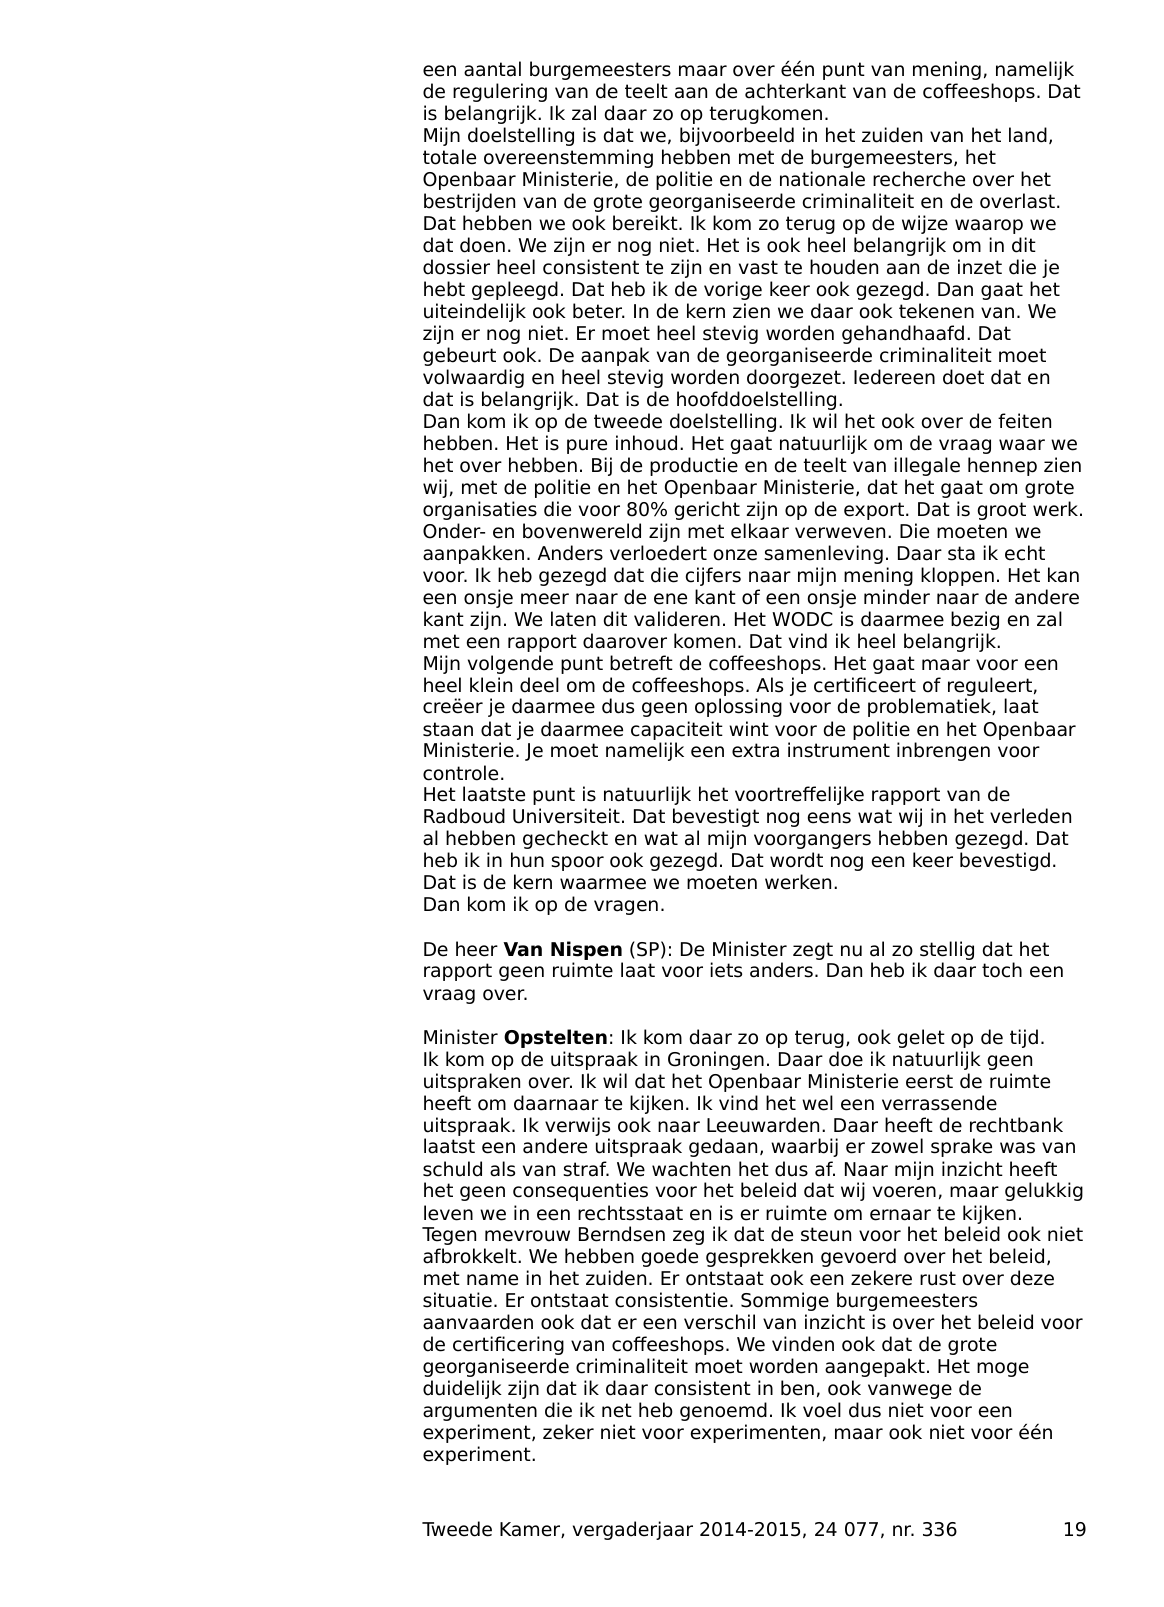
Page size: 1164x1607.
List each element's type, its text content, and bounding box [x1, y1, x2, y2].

text Het laatste punt is natuurlijk het voortreffelijke rapport van de Radboud Universiteit. Dat bevestigt nog eens wat wij in het verleden al hebben gecheckt en wat al mijn voorgangers hebben gezegd. Dat heb ik in hun spoor ook gezegd. Dat wordt nog een keer bevestigd. Dat is de kern waarmee we moeten werken. [422, 784, 1087, 894]
text Mijn volgende punt betreft de coffeeshops. Het gaat maar voor een heel klein deel om de coffeeshops. Als je certificeert of reguleert, creëer je daarmee dus geen oplossing voor de problematiek, laat staan dat je daarmee capaciteit wint voor de politie en het Openbaar Ministerie. Je moet namelijk een extra instrument inbrengen voor controle. [422, 652, 1087, 784]
text Dan kom ik op de vragen. [422, 894, 1087, 916]
text Mijn doelstelling is dat we, bijvoorbeeld in het zuiden van het land, totale overeenstemming hebben met de burgemeesters, het Openbaar Ministerie, de politie en de nationale recherche over het bestrijden van de grote georganiseerde criminaliteit en de overlast. Dat hebben we ook bereikt. Ik kom zo terug op de wijze waarop we dat doen. We zijn er nog niet. Het is ook heel belangrijk om in dit dossier heel consistent te zijn en vast te houden aan de inzet die je hebt gepleegd. Dat heb ik de vorige keer ook gezegd. Dan gaat het uiteindelijk ook beter. In de kern zien we daar ook tekenen van. We zijn er nog niet. Er moet heel stevig worden gehandhaafd. Dat gebeurt ook. De aanpak van de georganiseerde criminaliteit moet volwaardig en heel stevig worden doorgezet. Iedereen doet dat en dat is belangrijk. Dat is de hoofddoelstelling. [422, 125, 1087, 411]
text een aantal burgemeesters maar over één punt van mening, namelijk de regulering van de teelt aan de achterkant van de coffeeshops. Dat is belangrijk. Ik zal daar zo op terugkomen. [422, 59, 1087, 125]
text Tegen mevrouw Berndsen zeg ik dat de steun voor het beleid ook niet afbrokkelt. We hebben goede gesprekken gevoerd over het beleid, met name in het zuiden. Er ontstaat ook een zekere rust over deze situatie. Er ontstaat consistentie. Sommige burgemeesters aanvaarden ook dat er een verschil van inzicht is over het beleid voor de certificering van coffeeshops. We vinden ook dat de grote georganiseerde criminaliteit moet worden aangepakt. Het moge duidelijk zijn dat ik daar consistent in ben, ook vanwege de argumenten die ik net heb genoemd. Ik voel dus niet voor een experiment, zeker niet voor experimenten, maar ook niet voor één experiment. [422, 1224, 1087, 1466]
text Ik kom op de uitspraak in Groningen. Daar doe ik natuurlijk geen uitspraken over. Ik wil dat het Openbaar Ministerie eerst de ruimte heeft om daarnaar te kijken. Ik vind het wel een verrassende uitspraak. Ik verwijs ook naar Leeuwarden. Daar heeft de rechtbank laatst een andere uitspraak gedaan, waarbij er zowel sprake was van schuld als van straf. We wachten het dus af. Naar mijn inzicht heeft het geen consequenties voor het beleid dat wij voeren, maar gelukkig leven we in een rechtsstaat en is er ruimte om ernaar te kijken. [422, 1048, 1087, 1224]
text De heer Van Nispen (SP): De Minister zegt nu al zo stellig dat het rapport geen ruimte laat voor iets anders. Dan heb ik daar toch een vraag over. [422, 938, 1087, 1004]
text Dan kom ik op de tweede doelstelling. Ik wil het ook over de feiten hebben. Het is pure inhoud. Het gaat natuurlijk om de vraag waar we het over hebben. Bij de productie en de teelt van illegale hennep zien wij, met de politie en het Openbaar Ministerie, dat het gaat om grote organisaties die voor 80% gericht zijn op de export. Dat is groot werk. Onder- en bovenwereld zijn met elkaar verweven. Die moeten we aanpakken. Anders verloedert onze samenleving. Daar sta ik echt voor. Ik heb gezegd dat die cijfers naar mijn mening kloppen. Het kan een onsje meer naar de ene kant of een onsje minder naar de andere kant zijn. We laten dit valideren. Het WODC is daarmee bezig en zal met een rapport daarover komen. Dat vind ik heel belangrijk. [422, 411, 1087, 652]
text Minister Opstelten: Ik kom daar zo op terug, ook gelet op de tijd. [422, 1027, 1087, 1048]
